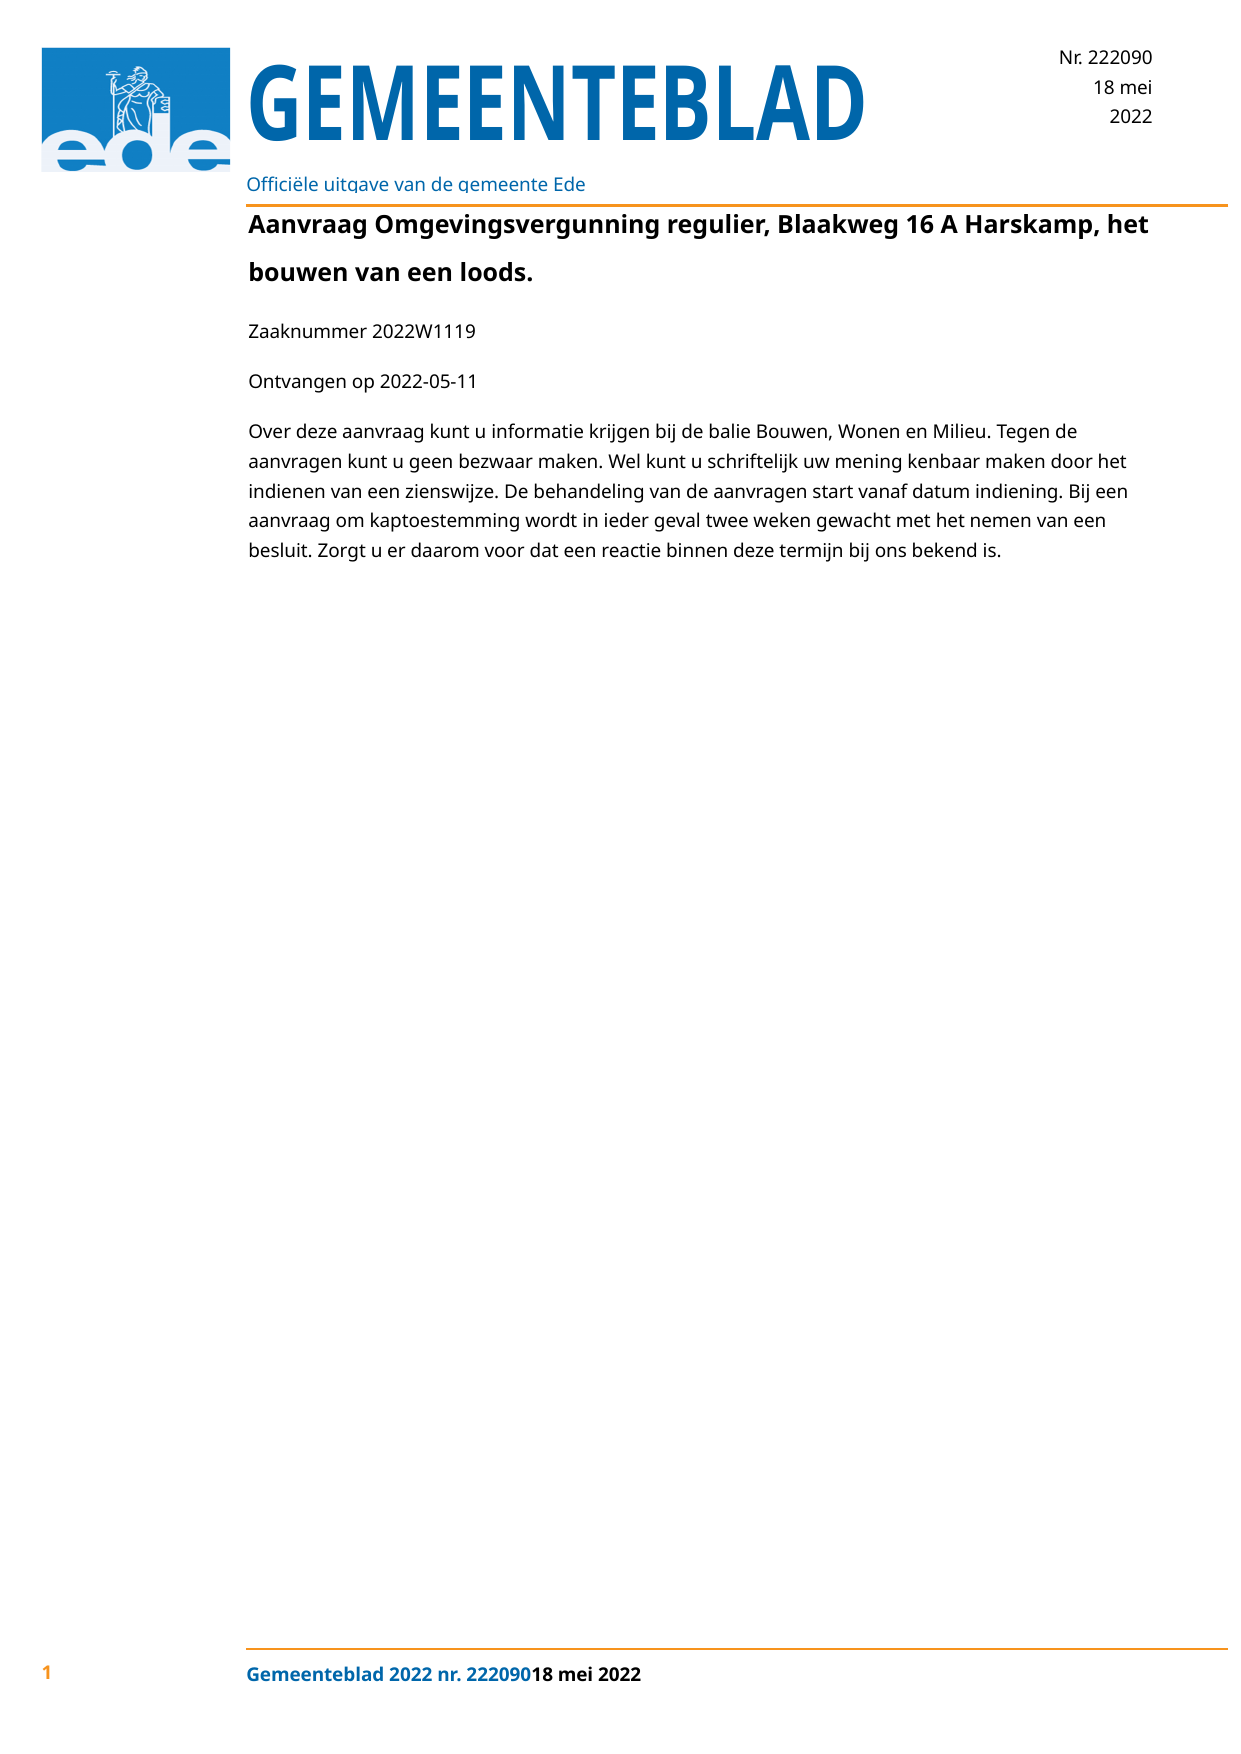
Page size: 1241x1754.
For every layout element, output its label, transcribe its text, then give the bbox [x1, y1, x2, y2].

text Over deze aanvraag kunt u informatie krijgen bij de balie Bouwen, Wonen en Milieu. Tegen de aanvragen kunt u geen bezwaar maken. Wel kunt u schriftelijk uw mening kenbaar maken door het indienen van een zienswijze. De behandeling van de aanvragen start vanaf datum indiening. Bij een aanvraag om kaptoestemming wordt in ieder geval twee weken gewacht met het nemen van een besluit. Zorgt u er daarom voor dat een reactie binnen deze termijn bij ons bekend is. [248, 419, 1152, 563]
text Ontvangen op 2022-05-11 [248, 368, 1152, 394]
text Zaaknummer 2022W1119 [248, 318, 1152, 344]
picture [41, 47, 231, 172]
text Aanvraag Omgevingsvergunning regulier, Blaakweg 16 A Harskamp, het bouwen van een loods. [248, 207, 1152, 288]
